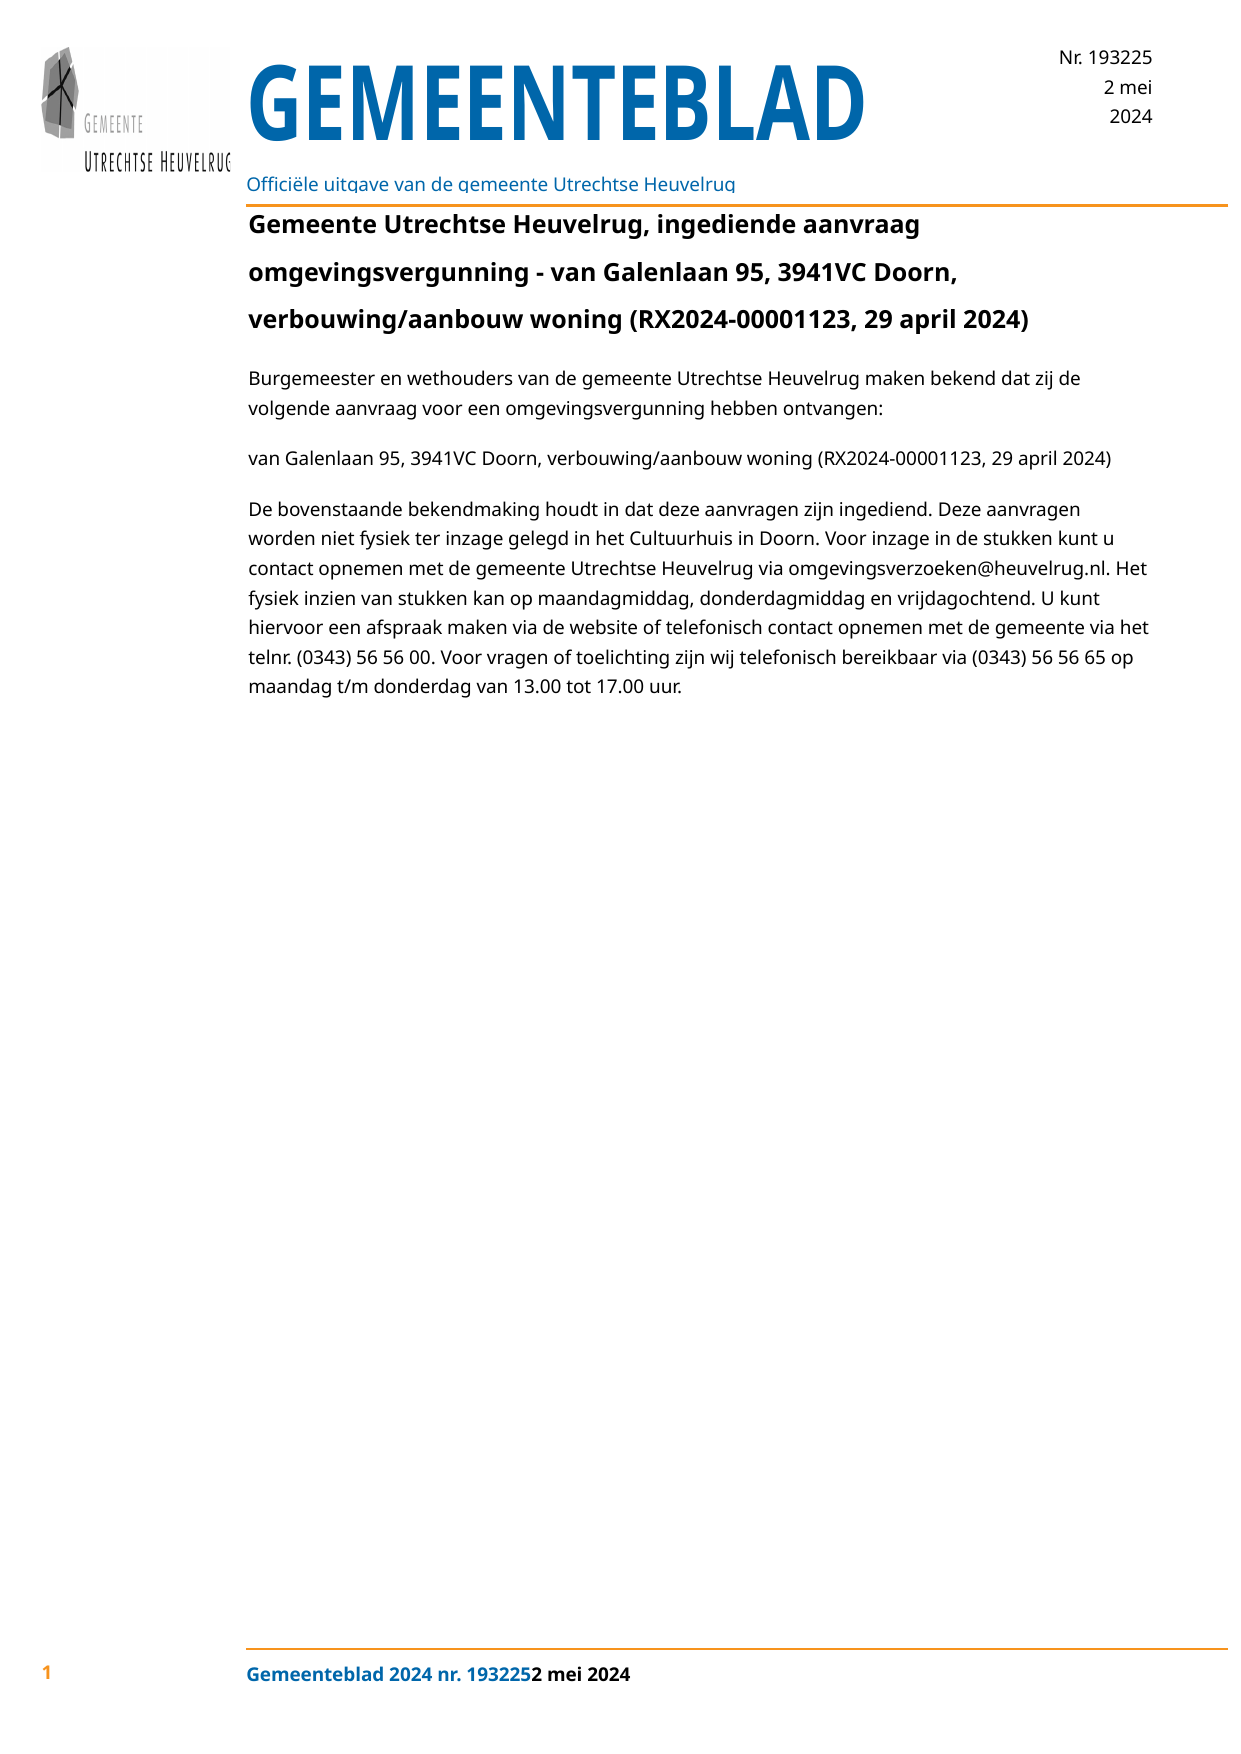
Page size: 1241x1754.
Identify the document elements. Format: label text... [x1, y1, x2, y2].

text van Galenlaan 95, 3941VC Doorn, verbouwing/aanbouw woning (RX2024-00001123, 29 april 2024) [248, 446, 1152, 471]
text De bovenstaande bekendmaking houdt in dat deze aanvragen zijn ingediend. Deze aanvragen worden niet fysiek ter inzage gelegd in het Cultuurhuis in Doorn. Voor inzage in de stukken kunt u contact opnemen met de gemeente Utrechtse Heuvelrug via omgevingsverzoeken@heuvelrug.nl. Het fysiek inzien van stukken kan op maandagmiddag, donderdagmiddag en vrijdagochtend. U kunt hiervoor een afspraak maken via de website of telefonisch contact opnemen met de gemeente via het telnr. (0343) 56 56 00. Voor vragen of toelichting zijn wij telefonisch bereikbaar via (0343) 56 56 65 op maandag t/m donderdag van 13.00 tot 17.00 uur. [248, 496, 1152, 699]
text Burgemeester en wethouders van de gemeente Utrechtse Heuvelrug maken bekend dat zij de volgende aanvraag voor een omgevingsvergunning hebben ontvangen: [248, 366, 1152, 421]
picture [41, 47, 231, 172]
text Gemeente Utrechtse Heuvelrug, ingediende aanvraag omgevingsvergunning - van Galenlaan 95, 3941VC Doorn, verbouwing/aanbouw woning (RX2024-00001123, 29 april 2024) [248, 207, 1152, 336]
